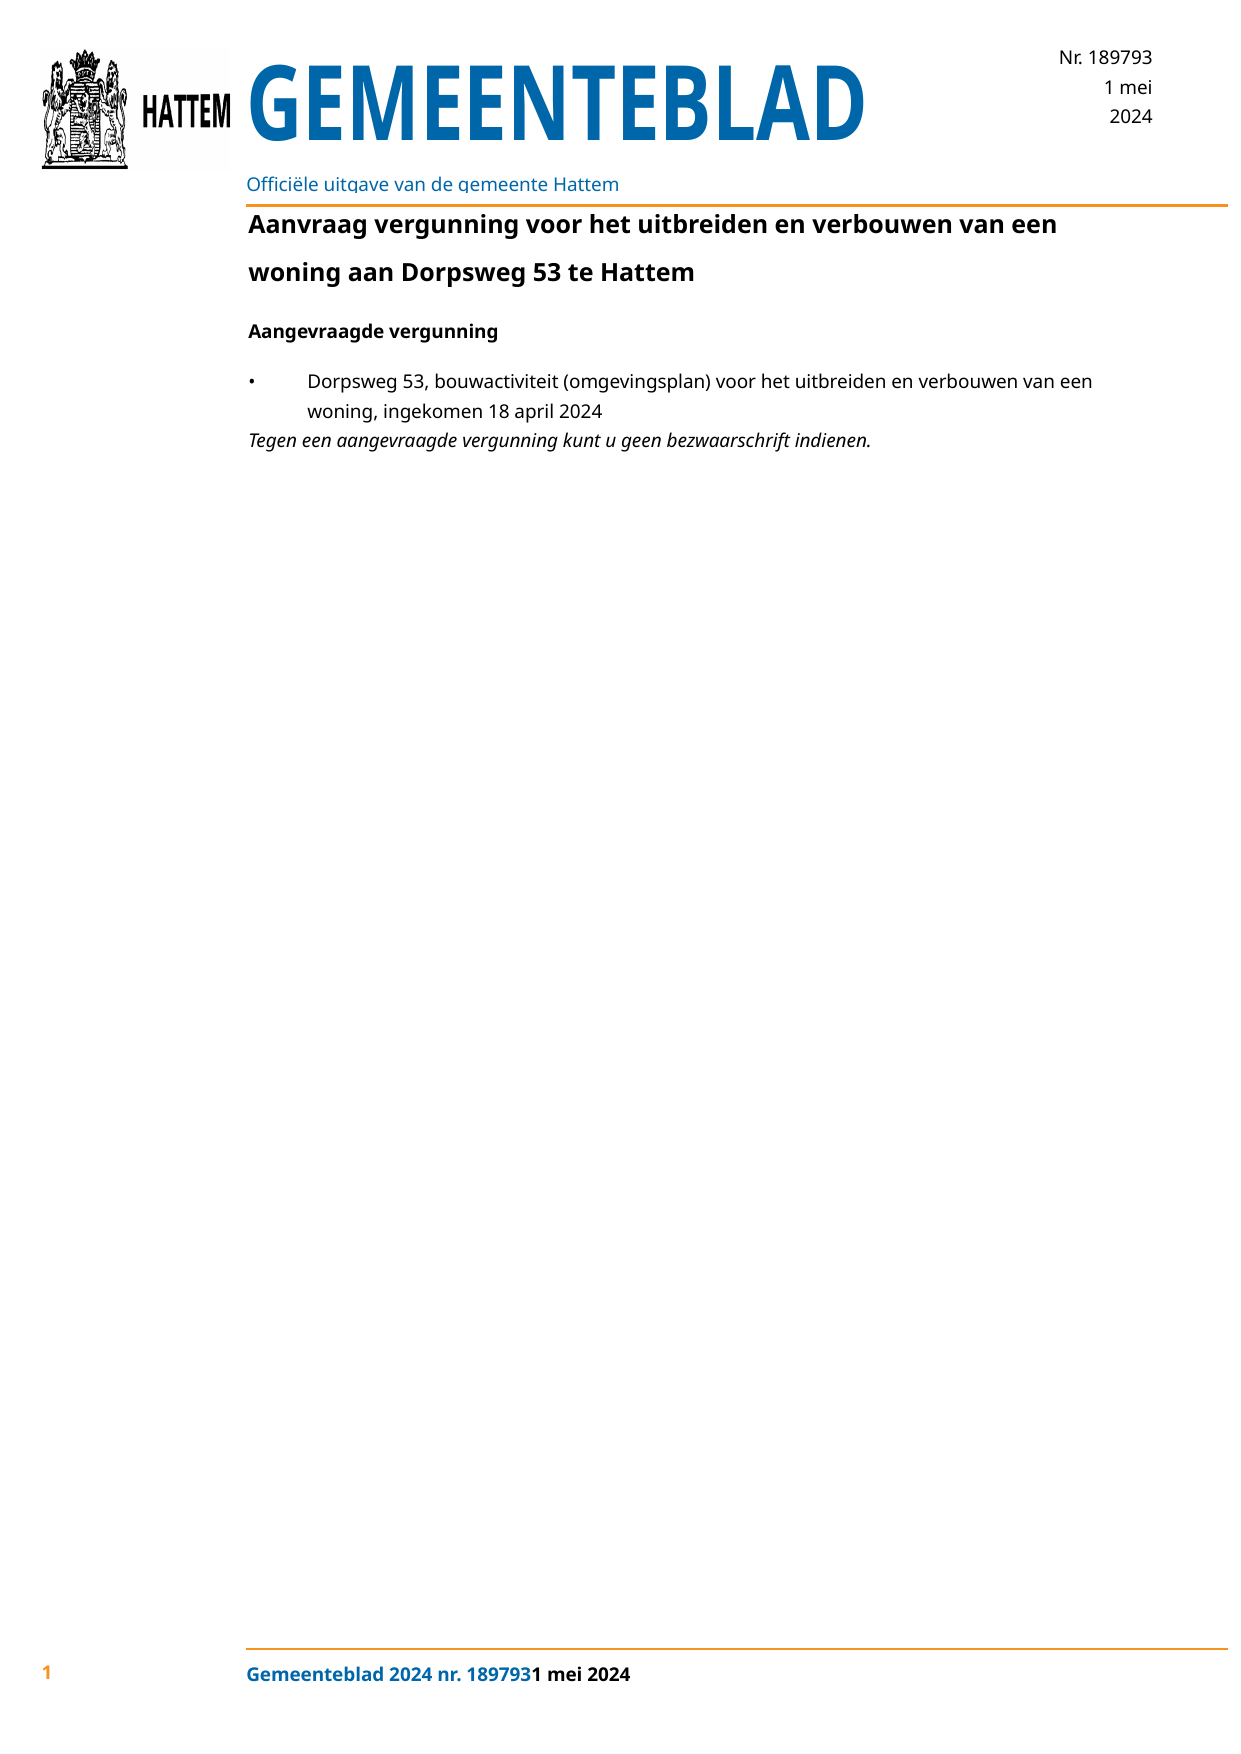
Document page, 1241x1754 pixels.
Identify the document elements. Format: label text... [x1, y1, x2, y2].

text Tegen een aangevraagde vergunning kunt u geen bezwaarschrift indienen. [248, 427, 1152, 453]
text Aangevraagde vergunning [248, 318, 1152, 344]
list Dorpsweg 53, bouwactiviteit (omgevingsplan) voor het uitbreiden en verbouwen van een woning, ingekomen 18 april 2024 [248, 368, 1152, 424]
picture [41, 47, 231, 172]
text Aanvraag vergunning voor het uitbreiden en verbouwen van een woning aan Dorpsweg 53 te Hattem [248, 207, 1152, 288]
